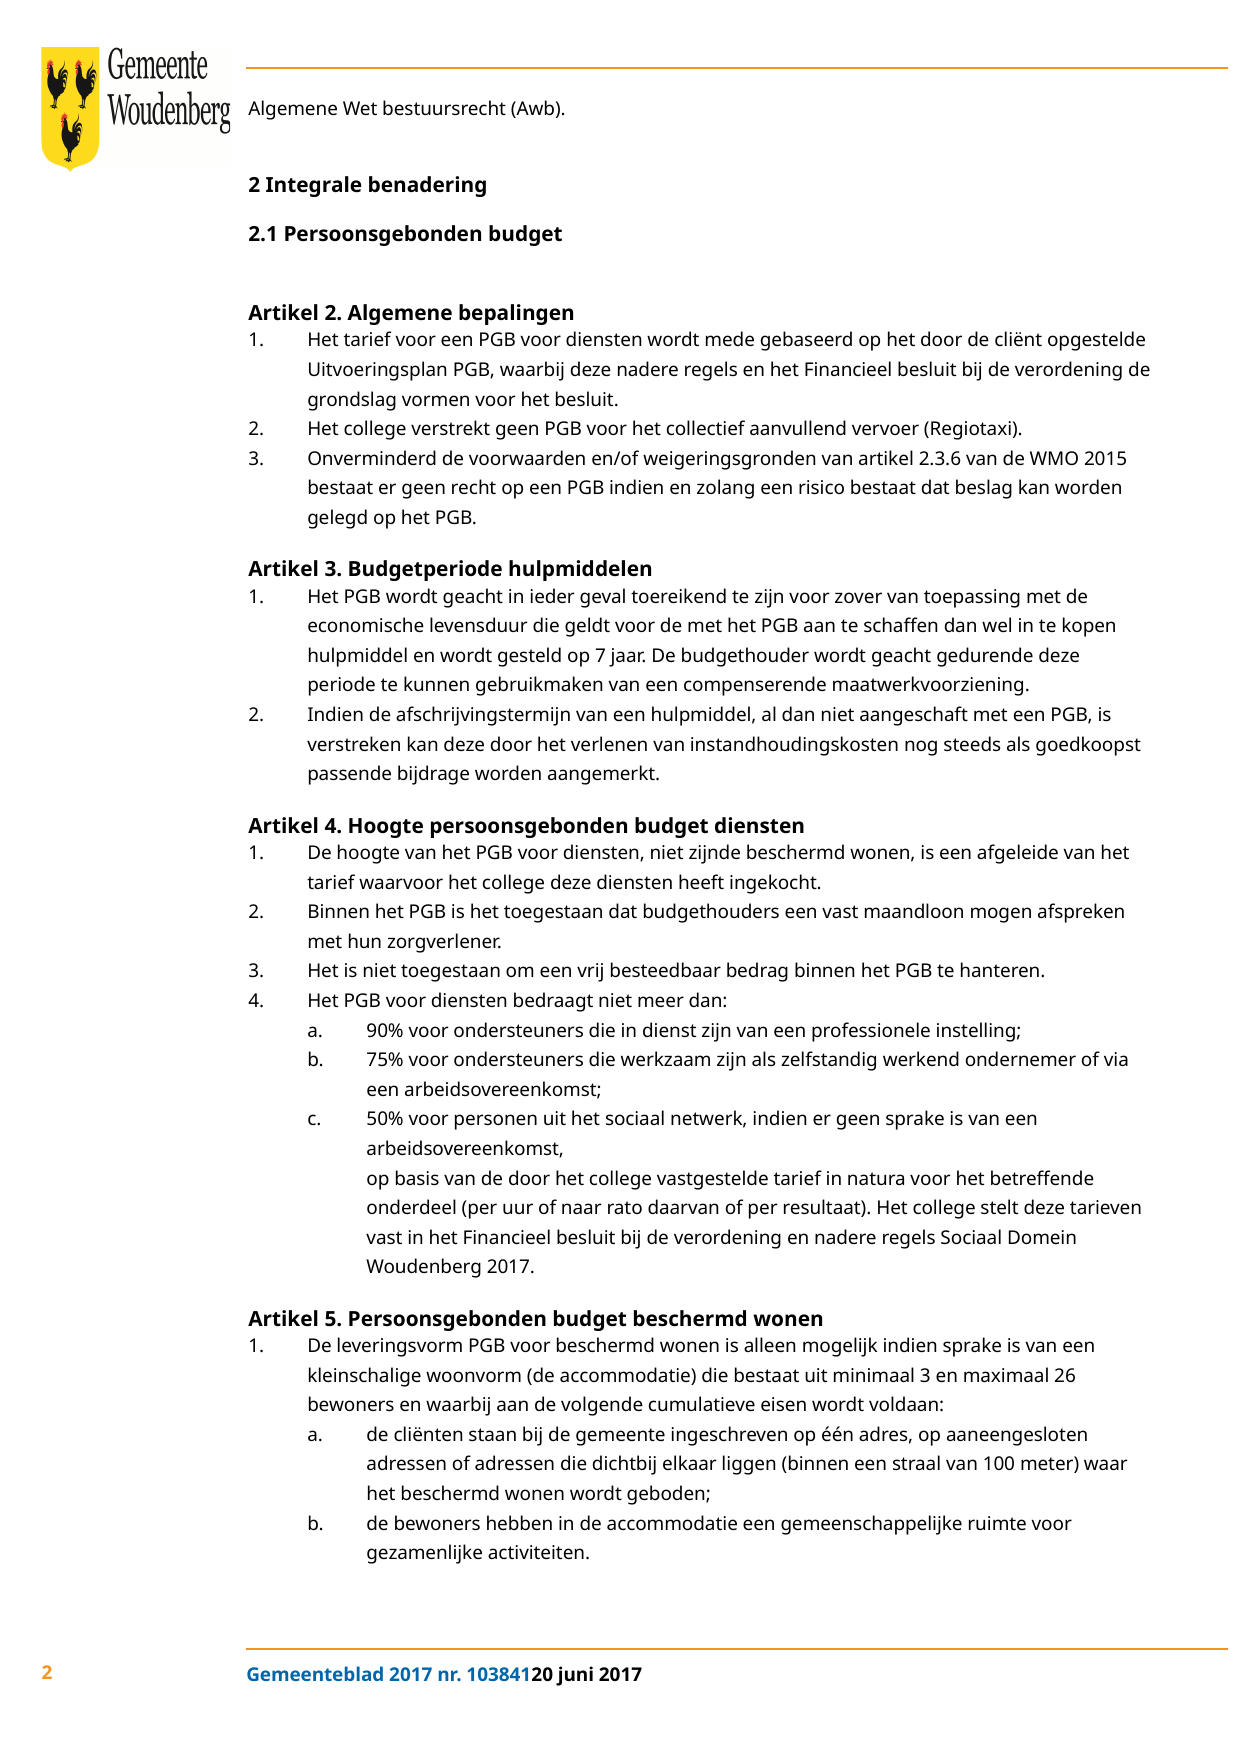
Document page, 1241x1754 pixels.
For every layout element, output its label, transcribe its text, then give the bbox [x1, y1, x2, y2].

list de cliënten staan bij de gemeente ingeschreven op één adres, op aaneengesloten adressen of adressen die dichtbij elkaar liggen (binnen een straal van 100 meter) waar het beschermd wonen wordt geboden; [307, 1421, 1152, 1506]
list De leveringsvorm PGB voor beschermd wonen is alleen mogelijk indien sprake is van een kleinschalige woonvorm (de accommodatie) die bestaat uit minimaal 3 en maximaal 26 bewoners en waarbij aan de volgende cumulatieve eisen wordt voldaan: [248, 1332, 1152, 1417]
list Indien de afschrijvingstermijn van een hulpmiddel, al dan niet aangeschaft met een PGB, is verstreken kan deze door het verlenen van instandhoudingskosten nog steeds als goedkoopst passende bijdrage worden aangemerkt. [248, 701, 1152, 786]
picture [41, 47, 231, 172]
list Het PGB voor diensten bedraagt niet meer dan: [248, 987, 1152, 1013]
text Algemene Wet bestuursrecht (Awb). [248, 95, 1152, 121]
text Artikel 5. Persoonsgebonden budget beschermd wonen [248, 1304, 1152, 1332]
list 75% voor ondersteuners die werkzaam zijn als zelfstandig werkend ondernemer of via een arbeidsovereenkomst; [307, 1046, 1152, 1102]
list Het PGB wordt geacht in ieder geval toereikend te zijn voor zover van toepassing met de economische levensduur die geldt voor de met het PGB aan te schaffen dan wel in te kopen hulpmiddel en wordt gesteld op 7 jaar. De budgethouder wordt geacht gedurende deze periode te kunnen gebruikmaken van een compenserende maatwerkvoorziening. [248, 583, 1152, 697]
text Artikel 2. Algemene bepalingen [248, 298, 1152, 327]
text 2 Integrale benadering [248, 170, 1152, 198]
list De hoogte van het PGB voor diensten, niet zijnde beschermd wonen, is een afgeleide van het tarief waarvoor het college deze diensten heeft ingekocht. [248, 839, 1152, 894]
list Binnen het PGB is het toegestaan dat budgethouders een vast maandloon mogen afspreken met hun zorgverlener. [248, 898, 1152, 954]
list 50% voor personen uit het sociaal netwerk, indien er geen sprake is van een arbeidsovereenkomst, [307, 1106, 1152, 1161]
list op basis van de door het college vastgestelde tarief in natura voor het betreffende onderdeel (per uur of naar rato daarvan of per resultaat). Het college stelt deze tarieven vast in het Financieel besluit bij de verordening en nadere regels Sociaal Domein Woudenberg 2017. [307, 1165, 1152, 1279]
list Onverminderd de voorwaarden en/of weigeringsgronden van artikel 2.3.6 van de WMO 2015 bestaat er geen recht op een PGB indien en zolang een risico bestaat dat beslag kan worden gelegd op het PGB. [248, 445, 1152, 530]
list Het college verstrekt geen PGB voor het collectief aanvullend vervoer (Regiotaxi). [248, 415, 1152, 441]
text Artikel 4. Hoogte persoonsgebonden budget diensten [248, 811, 1152, 839]
list Het tarief voor een PGB voor diensten wordt mede gebaseerd op het door de cliënt opgestelde Uitvoeringsplan PGB, waarbij deze nadere regels en het Financieel besluit bij de verordening de grondslag vormen voor het besluit. [248, 327, 1152, 411]
text 2.1 Persoonsgebonden budget [248, 219, 1152, 248]
list de bewoners hebben in de accommodatie een gemeenschappelijke ruimte voor gezamenlijke activiteiten. [307, 1510, 1152, 1565]
list Het is niet toegestaan om een vrij besteedbaar bedrag binnen het PGB te hanteren. [248, 958, 1152, 983]
text Artikel 3. Budgetperiode hulpmiddelen [248, 554, 1152, 583]
list 90% voor ondersteuners die in dienst zijn van een professionele instelling; [307, 1017, 1152, 1042]
